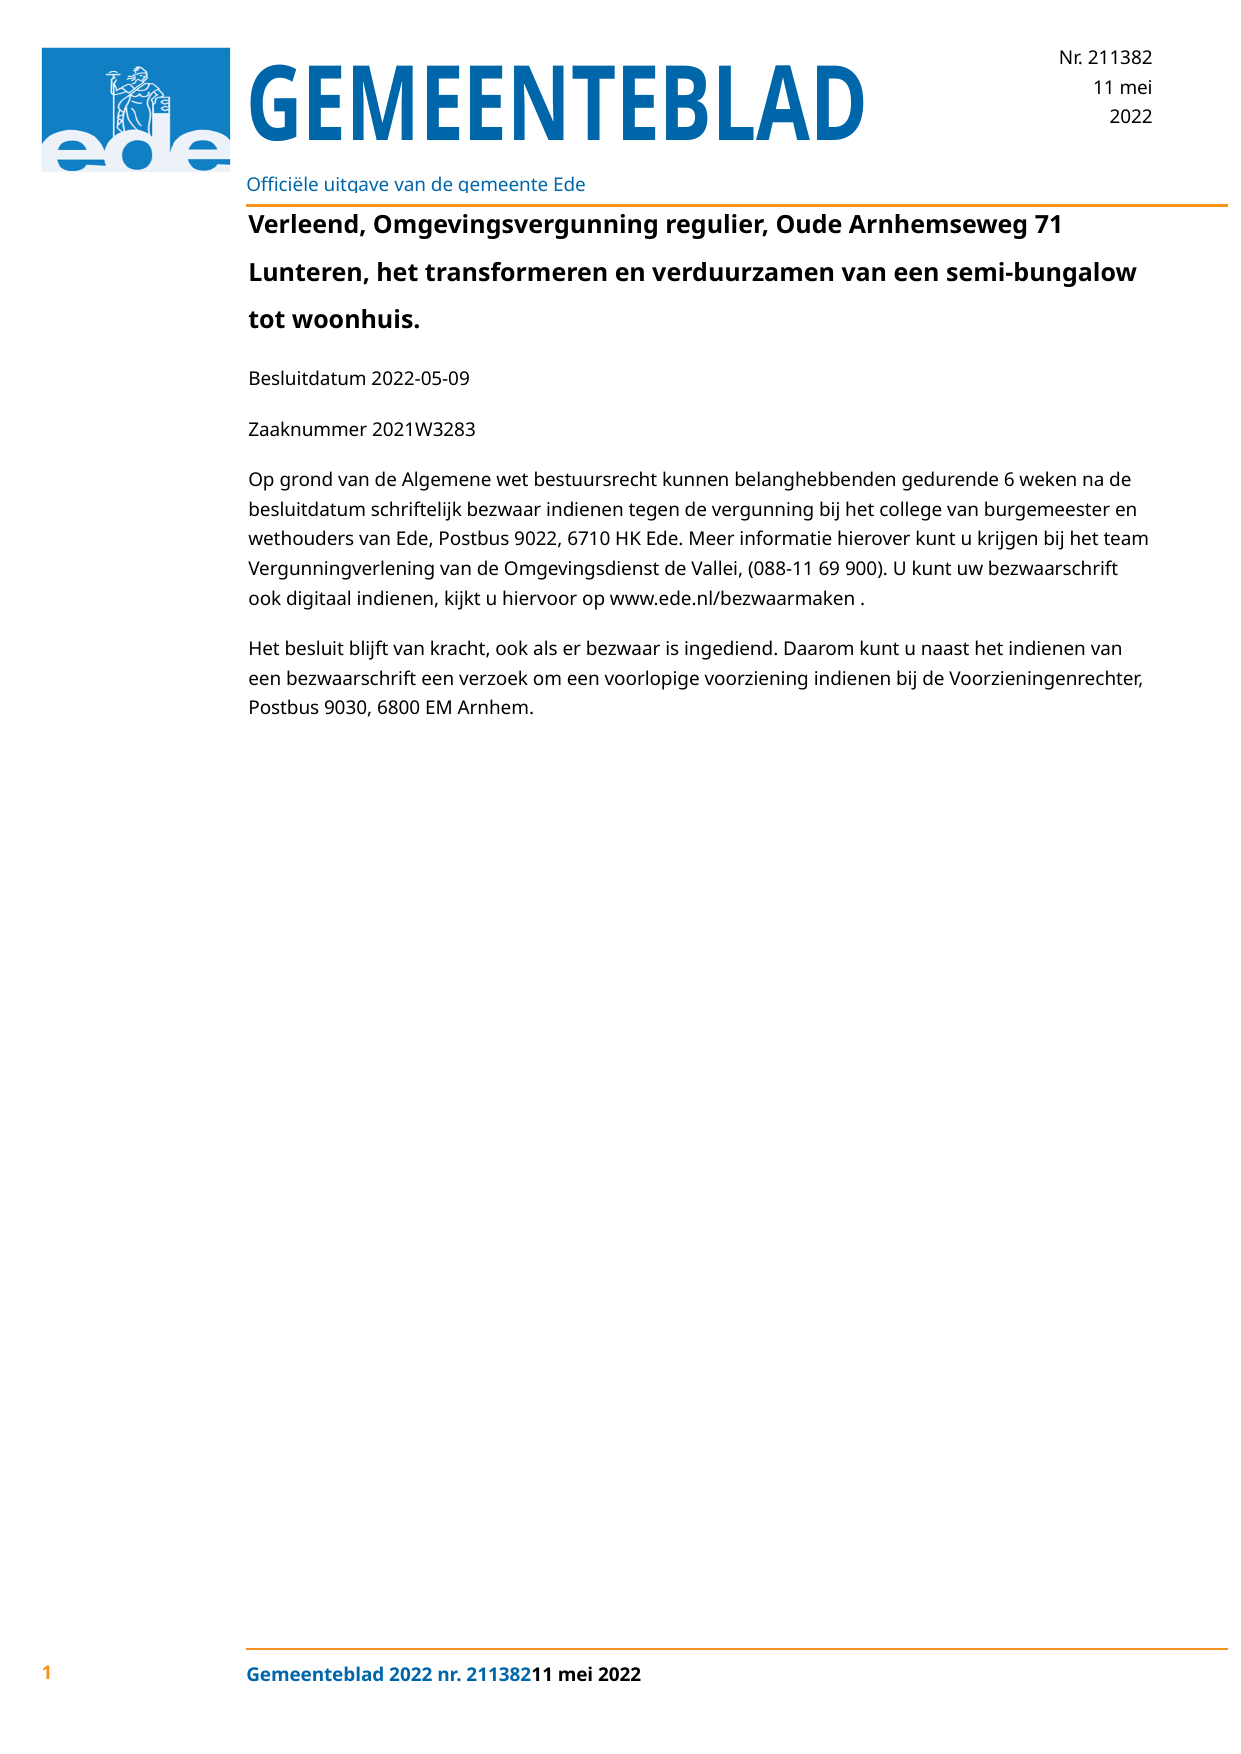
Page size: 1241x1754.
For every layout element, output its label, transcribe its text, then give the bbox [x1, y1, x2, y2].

text Besluitdatum 2022-05-09 [248, 366, 1152, 391]
text Verleend, Omgevingsvergunning regulier, Oude Arnhemseweg 71 Lunteren, het transformeren en verduurzamen van een semi-bungalow tot woonhuis. [248, 207, 1152, 336]
text Zaaknummer 2021W3283 [248, 416, 1152, 442]
text Het besluit blijft van kracht, ook als er bezwaar is ingediend. Daarom kunt u naast het indienen van een bezwaarschrift een verzoek om een voorlopige voorziening indienen bij de Voorzieningenrechter, Postbus 9030, 6800 EM Arnhem. [248, 635, 1152, 720]
text Op grond van de Algemene wet bestuursrecht kunnen belanghebbenden gedurende 6 weken na de besluitdatum schriftelijk bezwaar indienen tegen de vergunning bij het college van burgemeester en wethouders van Ede, Postbus 9022, 6710 HK Ede. Meer informatie hierover kunt u krijgen bij het team Vergunningverlening van de Omgevingsdienst de Vallei, (088-11 69 900). U kunt uw bezwaarschrift ook digitaal indienen, kijkt u hiervoor op www.ede.nl/bezwaarmaken . [248, 466, 1152, 610]
picture [41, 47, 231, 172]
